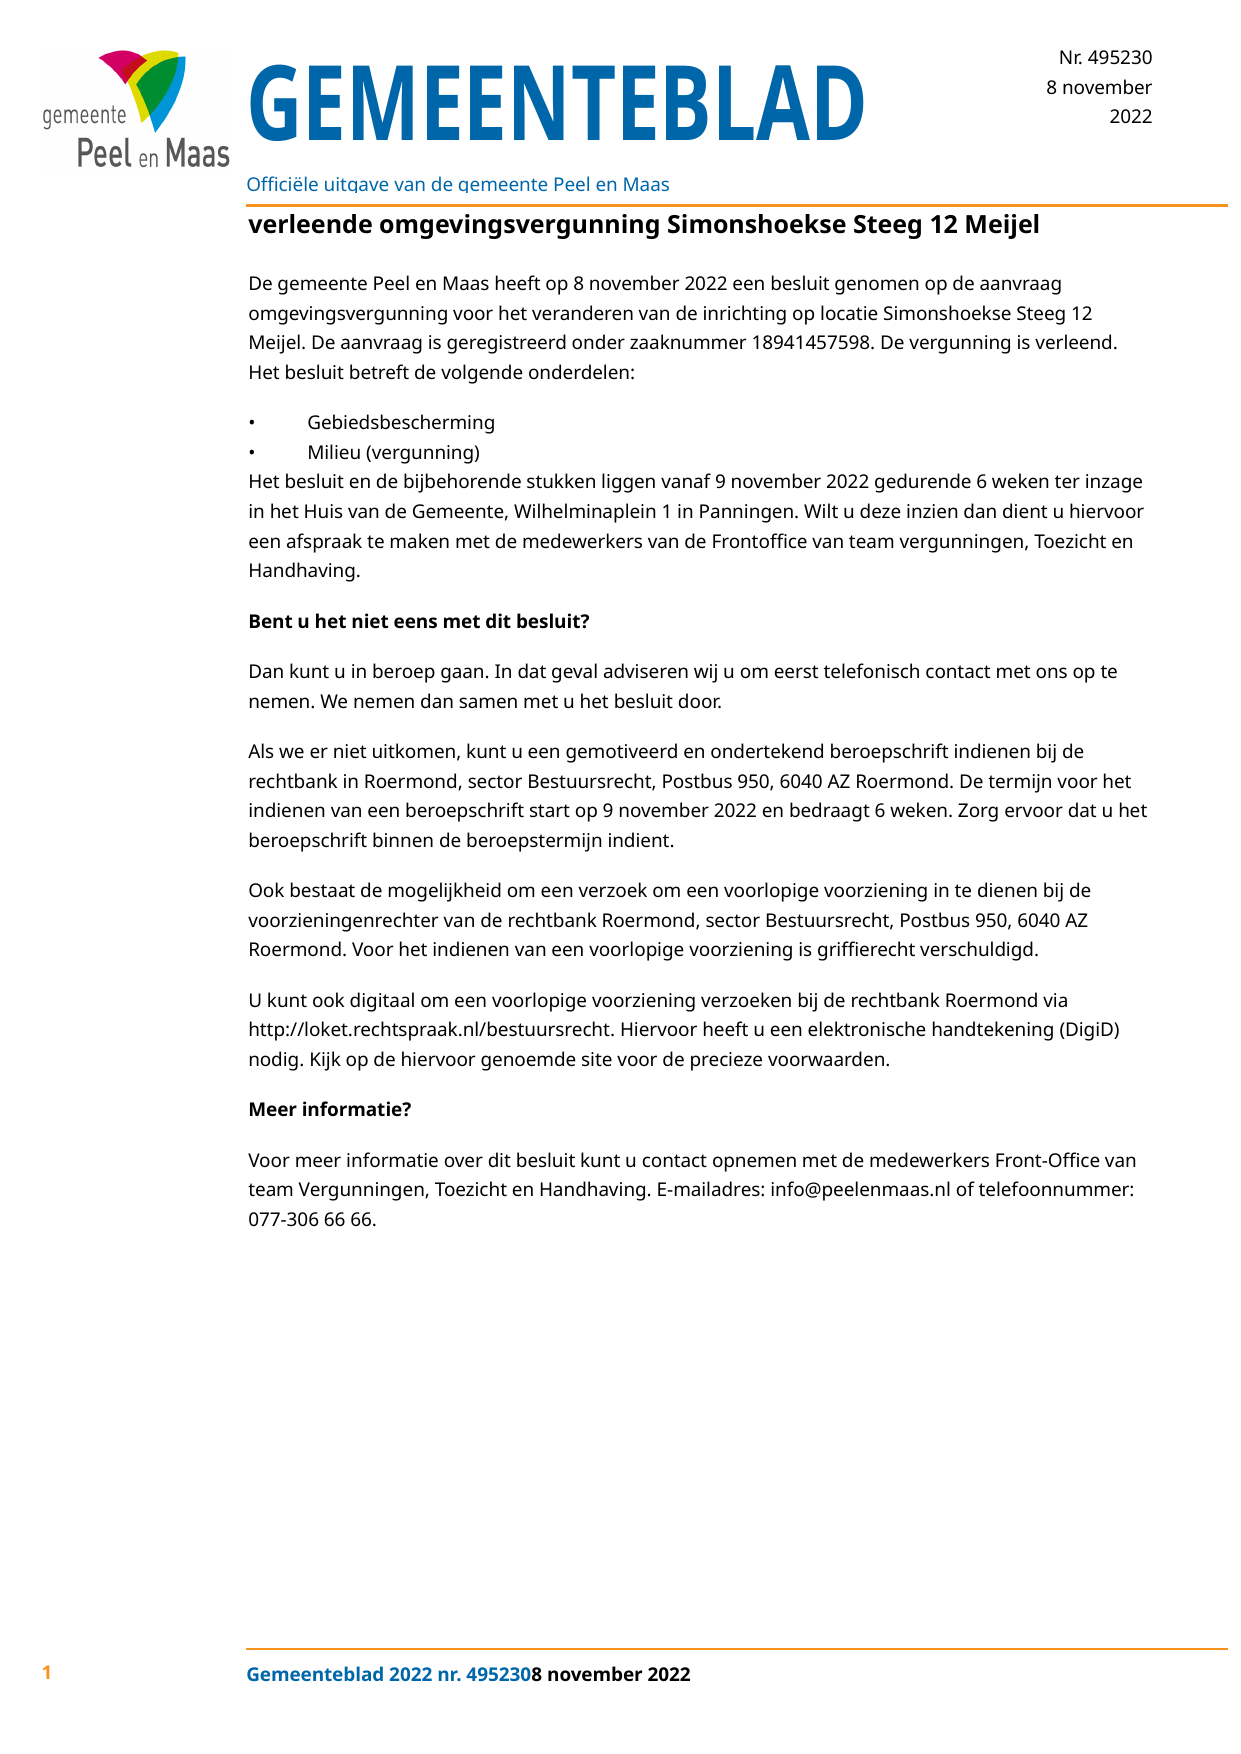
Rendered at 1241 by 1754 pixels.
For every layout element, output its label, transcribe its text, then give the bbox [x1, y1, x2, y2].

text Bent u het niet eens met dit besluit? [248, 608, 1152, 633]
text verleende omgevingsvergunning Simonshoekse Steeg 12 Meijel [248, 207, 1152, 241]
text Het besluit en de bijbehorende stukken liggen vanaf 9 november 2022 gedurende 6 weken ter inzage in het Huis van de Gemeente, Wilhelminaplein 1 in Panningen. Wilt u deze inzien dan dient u hiervoor een afspraak te maken met de medewerkers van de Frontoffice van team vergunningen, Toezicht en Handhaving. [248, 469, 1152, 583]
text Als we er niet uitkomen, kunt u een gemotiveerd en ondertekend beroepschrift indienen bij de rechtbank in Roermond, sector Bestuursrecht, Postbus 950, 6040 AZ Roermond. De termijn voor het indienen van een beroepschrift start op 9 november 2022 en bedraagt 6 weken. Zorg ervoor dat u het beroepschrift binnen de beroepstermijn indient. [248, 738, 1152, 853]
text U kunt ook digitaal om een voorlopige voorziening verzoeken bij de rechtbank Roermond via http://loket.rechtspraak.nl/bestuursrecht. Hiervoor heeft u een elektronische handtekening (DigiD) nodig. Kijk op de hiervoor genoemde site voor de precieze voorwaarden. [248, 987, 1152, 1072]
text De gemeente Peel en Maas heeft op 8 november 2022 een besluit genomen op de aanvraag omgevingsvergunning voor het veranderen van de inrichting op locatie Simonshoekse Steeg 12 Meijel. De aanvraag is geregistreerd onder zaaknummer 18941457598. De vergunning is verleend. Het besluit betreft de volgende onderdelen: [248, 270, 1152, 385]
list Milieu (vergunning) [248, 439, 1152, 465]
text Dan kunt u in beroep gaan. In dat geval adviseren wij u om eerst telefonisch contact met ons op te nemen. We nemen dan samen met u het besluit door. [248, 658, 1152, 713]
picture [41, 47, 231, 172]
text Ook bestaat de mogelijkheid om een verzoek om een voorlopige voorziening in te dienen bij de voorzieningenrechter van de rechtbank Roermond, sector Bestuursrecht, Postbus 950, 6040 AZ Roermond. Voor het indienen van een voorlopige voorziening is griffierecht verschuldigd. [248, 877, 1152, 962]
list Gebiedsbescherming [248, 409, 1152, 435]
text Voor meer informatie over dit besluit kunt u contact opnemen met de medewerkers Front-Office van team Vergunningen, Toezicht en Handhaving. E-mailadres: info@peelenmaas.nl of telefoonnummer: 077-306 66 66. [248, 1147, 1152, 1232]
text Meer informatie? [248, 1097, 1152, 1122]
